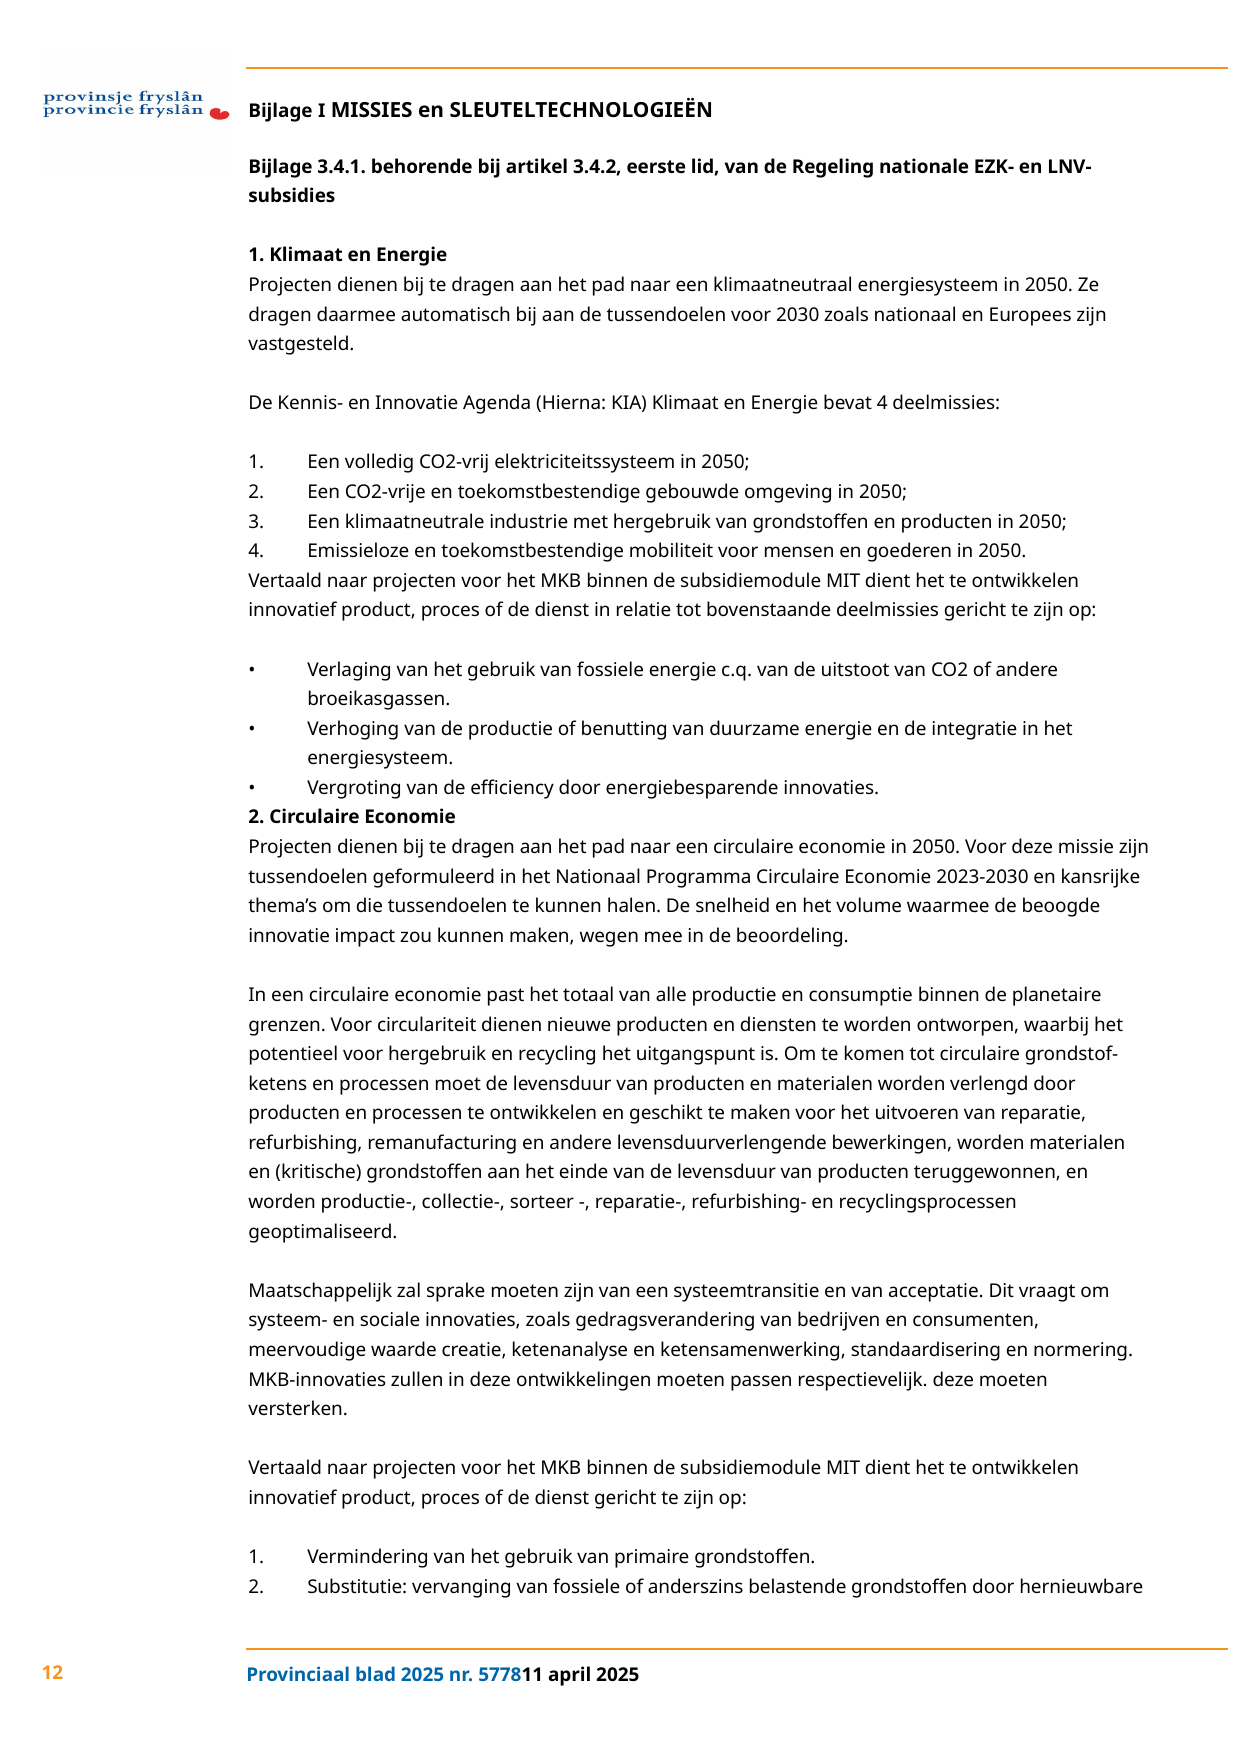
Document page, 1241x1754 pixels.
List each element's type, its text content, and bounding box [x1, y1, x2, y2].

text 2. Circulaire Economie [248, 804, 1152, 829]
text Vertaald naar projecten voor het MKB binnen de subsidiemodule MIT dient het te ontwikkelen innovatief product, proces of de dienst in relatie tot bovenstaande deelmissies gericht te zijn op: [248, 567, 1152, 622]
text Projecten dienen bij te dragen aan het pad naar een circulaire economie in 2050. Voor deze missie zijn tussendoelen geformuleerd in het Nationaal Programma Circulaire Economie 2023-2030 en kansrijke thema’s om die tussendoelen te kunnen halen. De snelheid en het volume waarmee de beoogde innovatie impact zou kunnen maken, wegen mee in de beoordeling. [248, 833, 1152, 948]
text Vertaald naar projecten voor het MKB binnen de subsidiemodule MIT dient het te ontwikkelen innovatief product, proces of de dienst gericht te zijn op: [248, 1454, 1152, 1510]
text Bijlage 3.4.1. behorende bij artikel 3.4.2, eerste lid, van de Regeling nationale EZK- en LNV-subsidies [248, 153, 1152, 208]
list Een CO2-vrije en toekomstbestendige gebouwde omgeving in 2050; [248, 478, 1152, 504]
text De Kennis- en Innovatie Agenda (Hierna: KIA) Klimaat en Energie bevat 4 deelmissies: [248, 389, 1152, 415]
list Substitutie: vervanging van fossiele of anderszins belastende grondstoffen door hernieuwbare [248, 1573, 1152, 1599]
text Projecten dienen bij te dragen aan het pad naar een klimaatneutraal energiesysteem in 2050. Ze dragen daarmee automatisch bij aan de tussendoelen voor 2030 zoals nationaal en Europees zijn vastgesteld. [248, 271, 1152, 356]
list Verlaging van het gebruik van fossiele energie c.q. van de uitstoot van CO2 of andere broeikasgassen. [248, 656, 1152, 711]
text Maatschappelijk zal sprake moeten zijn van een systeemtransitie en van acceptatie. Dit vraagt om systeem- en sociale innovaties, zoals gedragsverandering van bedrijven en consumenten, meervoudige waarde creatie, ketenanalyse en ketensamenwerking, standaardisering en normering. MKB-innovaties zullen in deze ontwikkelingen moeten passen respectievelijk. deze moeten versterken. [248, 1277, 1152, 1421]
text Bijlage I MISSIES en SLEUTELTECHNOLOGIEËN [248, 95, 1152, 123]
list Vergroting van de efficiency door energiebesparende innovaties. [248, 774, 1152, 800]
picture [41, 47, 231, 172]
list Een klimaatneutrale industrie met hergebruik van grondstoffen en producten in 2050; [248, 508, 1152, 534]
list Een volledig CO2-vrij elektriciteitssysteem in 2050; [248, 449, 1152, 474]
text 1. Klimaat en Energie [248, 242, 1152, 267]
list Vermindering van het gebruik van primaire grondstoffen. [248, 1543, 1152, 1569]
list Verhoging van de productie of benutting van duurzame energie en de integratie in het energiesysteem. [248, 715, 1152, 770]
list Emissieloze en toekomstbestendige mobiliteit voor mensen en goederen in 2050. [248, 537, 1152, 563]
text In een circulaire economie past het totaal van alle productie en consumptie binnen de planetaire grenzen. Voor circulariteit dienen nieuwe producten en diensten te worden ontworpen, waarbij het potentieel voor hergebruik en recycling het uitgangspunt is. Om te komen tot circulaire grondstof-ketens en processen moet de levensduur van producten en materialen worden verlengd door producten en processen te ontwikkelen en geschikt te maken voor het uitvoeren van reparatie, refurbishing, remanufacturing en andere levensduurverlengende bewerkingen, worden materialen en (kritische) grondstoffen aan het einde van de levensduur van producten teruggewonnen, en worden productie-, collectie-, sorteer -, reparatie-, refurbishing- en recyclingsprocessen geoptimaliseerd. [248, 981, 1152, 1244]
